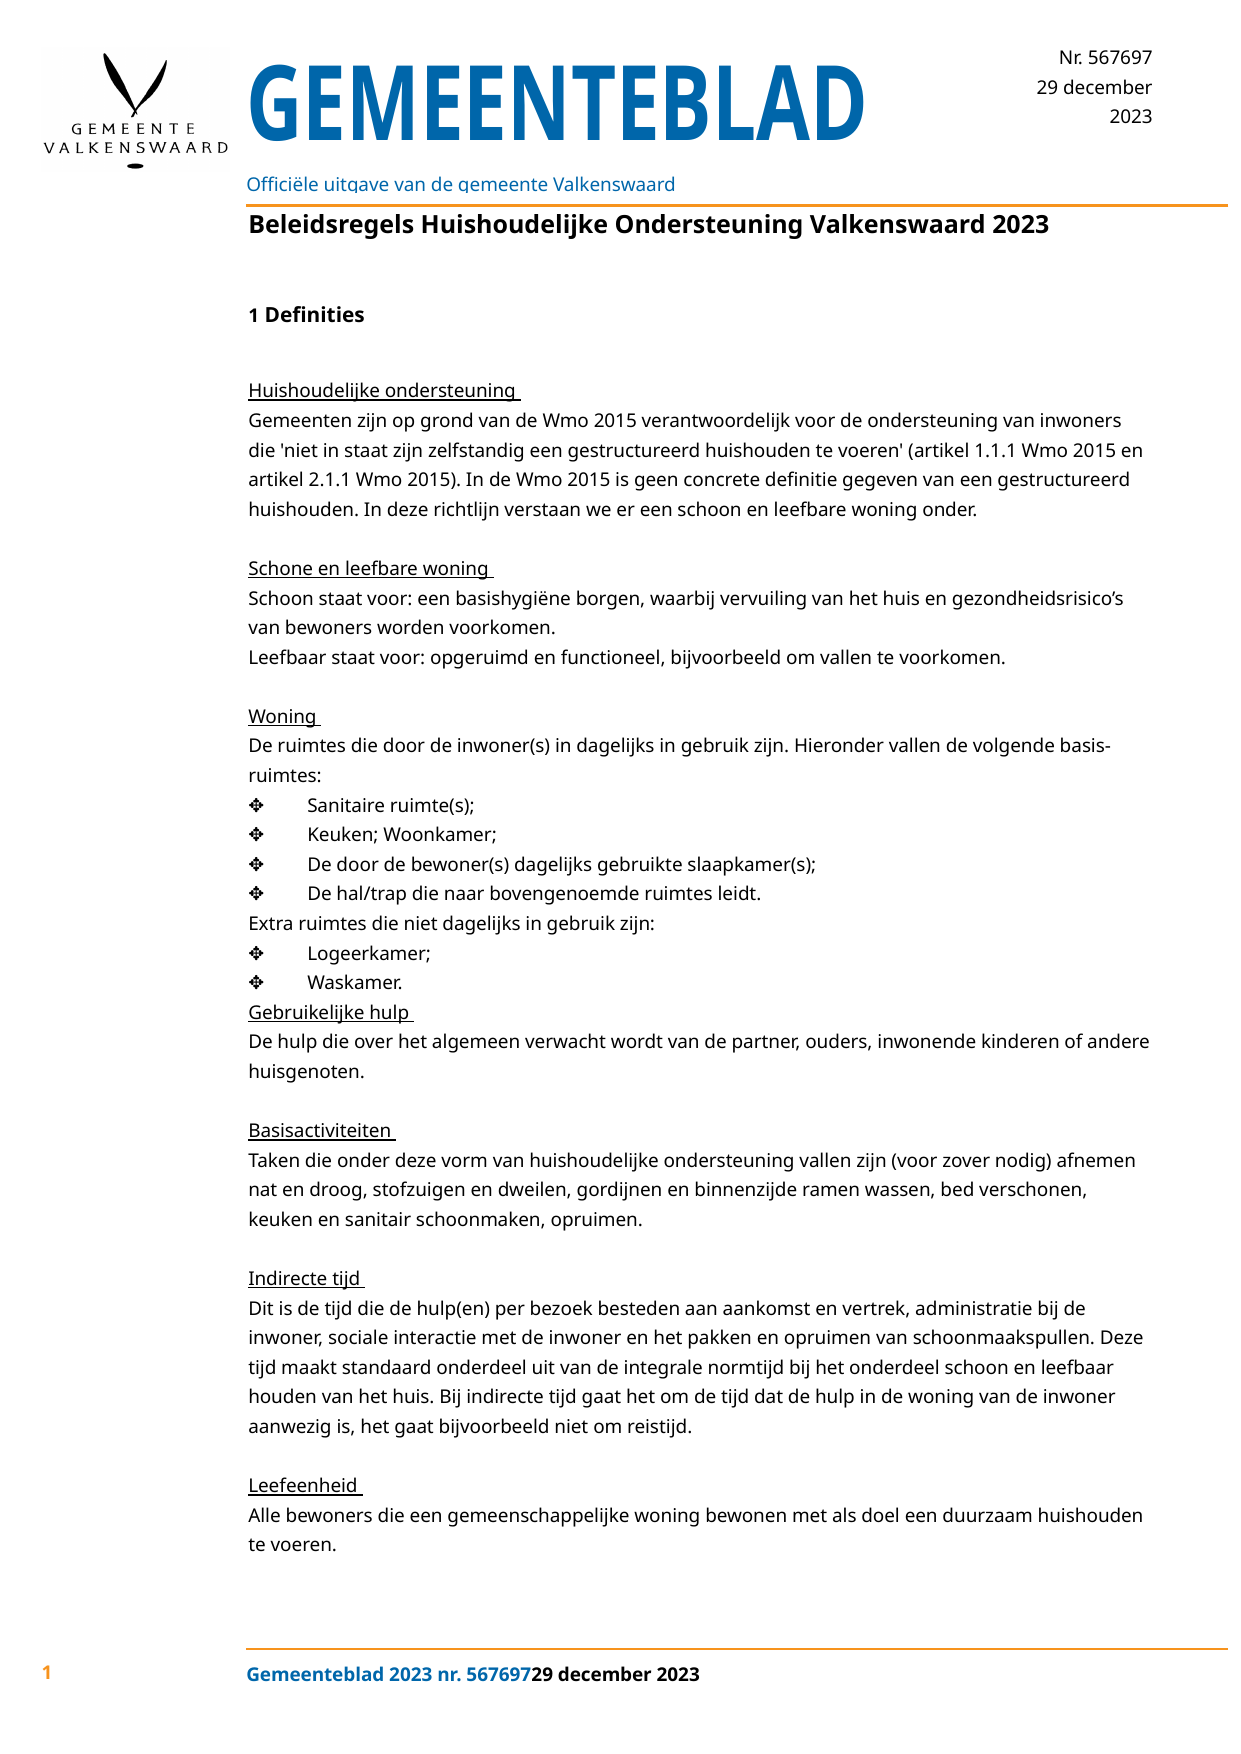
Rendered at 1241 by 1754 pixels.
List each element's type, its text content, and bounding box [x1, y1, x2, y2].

text Beleidsregels Huishoudelijke Ondersteuning Valkenswaard 2023 [248, 207, 1152, 241]
text Taken die onder deze vorm van huishoudelijke ondersteuning vallen zijn (voor zover nodig) afnemen nat en droog, stofzuigen en dweilen, gordijnen en binnenzijde ramen wassen, bed verschonen, keuken en sanitair schoonmaken, opruimen. [248, 1147, 1152, 1232]
picture [41, 47, 231, 172]
list Sanitaire ruimte(s); [248, 792, 1152, 817]
list De hal/trap die naar bovengenoemde ruimtes leidt. [248, 881, 1152, 906]
text Schoon staat voor: een basishygiëne borgen, waarbij vervuiling van het huis en gezondheidsrisico’s van bewoners worden voorkomen. [248, 585, 1152, 640]
list De door de bewoner(s) dagelijks gebruikte slaapkamer(s); [248, 851, 1152, 877]
text Schone en leefbare woning [248, 555, 1152, 581]
text 1 Definities [248, 300, 1152, 328]
text De hulp die over het algemeen verwacht wordt van de partner, ouders, inwonende kinderen of andere huisgenoten. [248, 1028, 1152, 1084]
text Alle bewoners die een gemeenschappelijke woning bewonen met als doel een duurzaam huishouden te voeren. [248, 1502, 1152, 1557]
list Waskamer. [248, 969, 1152, 995]
text Leefbaar staat voor: opgeruimd en functioneel, bijvoorbeeld om vallen te voorkomen. [248, 644, 1152, 669]
list Keuken; Woonkamer; [248, 821, 1152, 847]
text Huishoudelijke ondersteuning [248, 378, 1152, 403]
text Woning [248, 703, 1152, 729]
list Logeerkamer; [248, 940, 1152, 965]
text Extra ruimtes die niet dagelijks in gebruik zijn: [248, 910, 1152, 936]
text Basisactiviteiten [248, 1117, 1152, 1143]
text De ruimtes die door de inwoner(s) in dagelijks in gebruik zijn. Hieronder vallen de volgende basis-ruimtes: [248, 733, 1152, 788]
text Gemeenten zijn op grond van de Wmo 2015 verantwoordelijk voor de ondersteuning van inwoners die 'niet in staat zijn zelfstandig een gestructureerd huishouden te voeren' (artikel 1.1.1 Wmo 2015 en artikel 2.1.1 Wmo 2015). In de Wmo 2015 is geen concrete definitie gegeven van een gestructureerd huishouden. In deze richtlijn verstaan we er een schoon en leefbare woning onder. [248, 407, 1152, 522]
text Leefeenheid [248, 1472, 1152, 1498]
text Dit is de tijd die de hulp(en) per bezoek besteden aan aankomst en vertrek, administratie bij de inwoner, sociale interactie met de inwoner en het pakken en opruimen van schoonmaakspullen. Deze tijd maakt standaard onderdeel uit van de integrale normtijd bij het onderdeel schoon en leefbaar houden van het huis. Bij indirecte tijd gaat het om de tijd dat de hulp in de woning van de inwoner aanwezig is, het gaat bijvoorbeeld niet om reistijd. [248, 1295, 1152, 1439]
text Indirecte tijd [248, 1265, 1152, 1291]
text Gebruikelijke hulp [248, 999, 1152, 1024]
